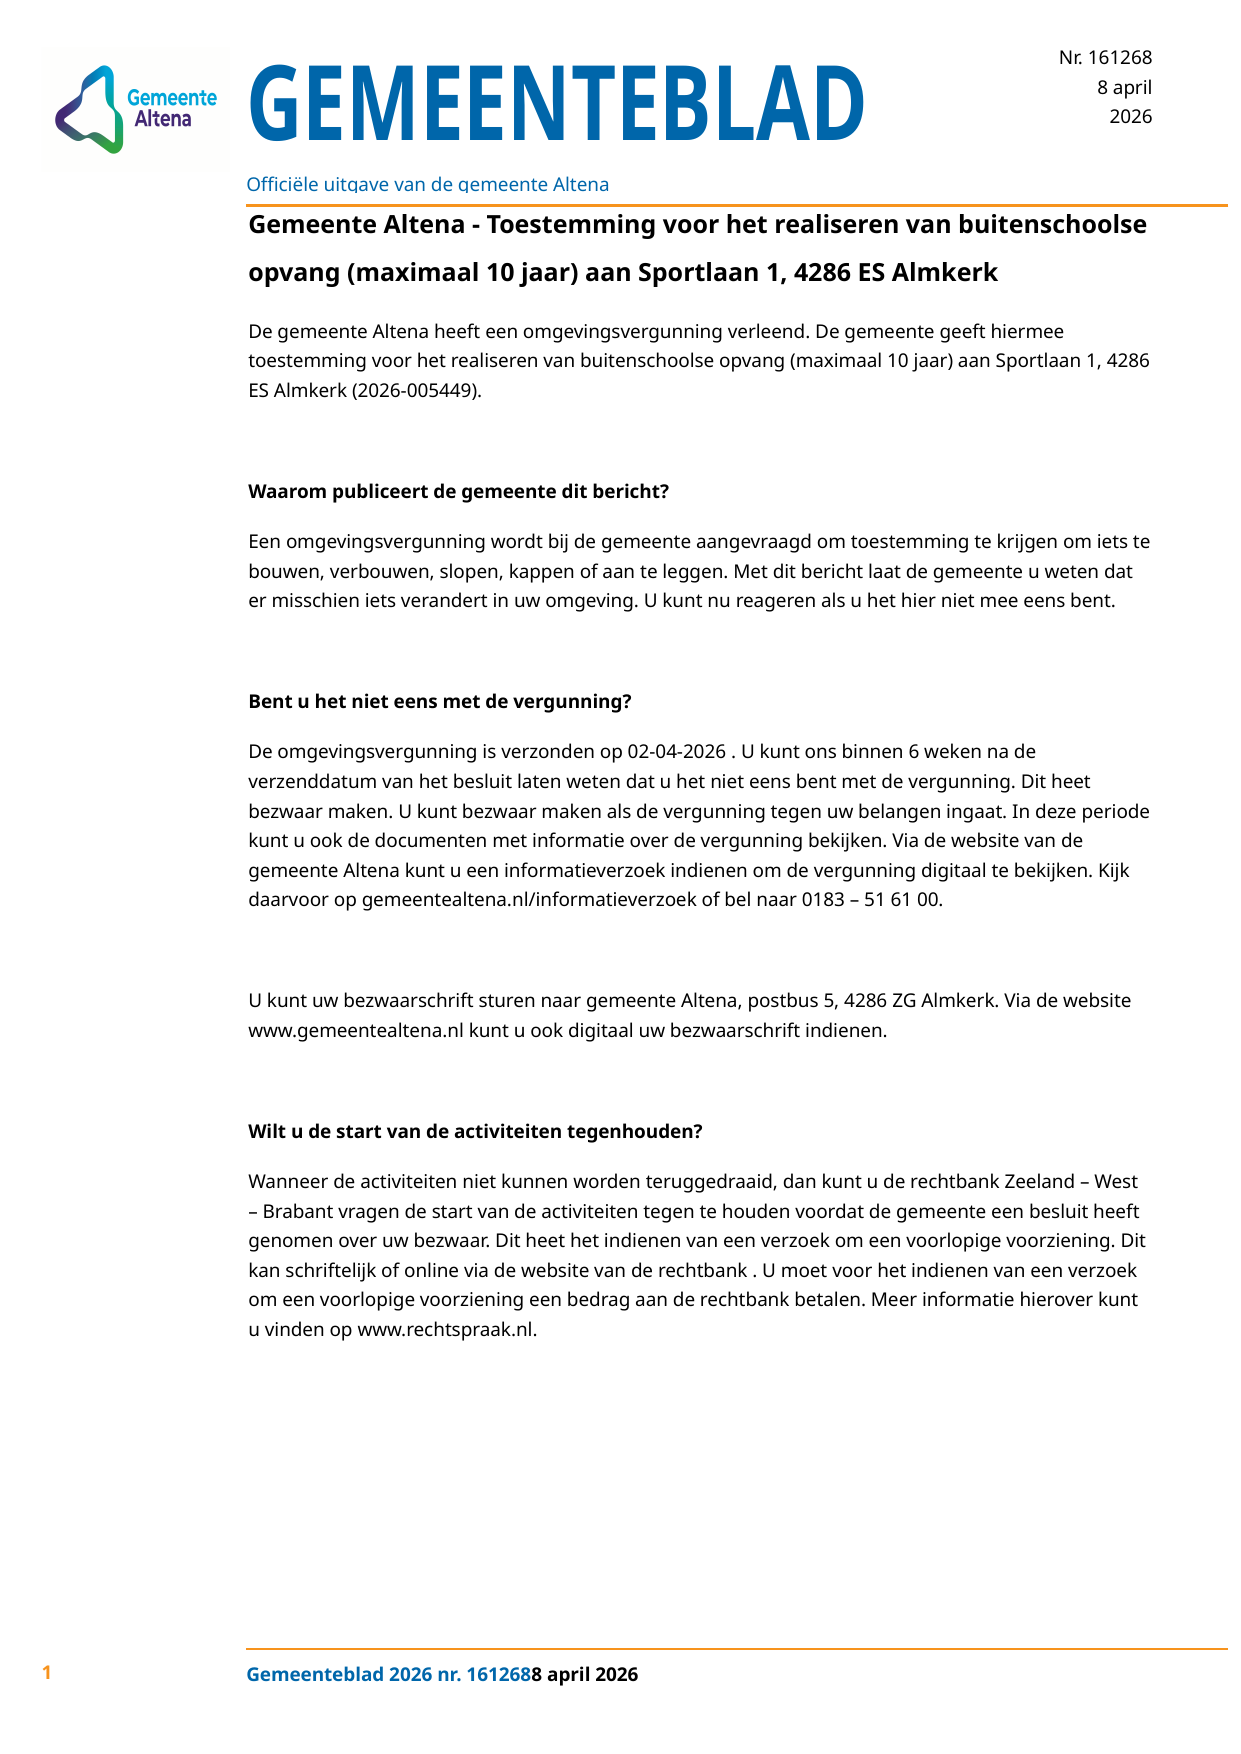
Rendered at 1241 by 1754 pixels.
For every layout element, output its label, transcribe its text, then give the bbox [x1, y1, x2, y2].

text De gemeente Altena heeft een omgevingsvergunning verleend. De gemeente geeft hiermee toestemming voor het realiseren van buitenschoolse opvang (maximaal 10 jaar) aan Sportlaan 1, 4286 ES Almkerk (2026-005449). [248, 318, 1152, 403]
text Een omgevingsvergunning wordt bij de gemeente aangevraagd om toestemming te krijgen om iets te bouwen, verbouwen, slopen, kappen of aan te leggen. Met dit bericht laat de gemeente u weten dat er misschien iets verandert in uw omgeving. U kunt nu reageren als u het hier niet mee eens bent. [248, 528, 1152, 613]
text U kunt uw bezwaarschrift sturen naar gemeente Altena, postbus 5, 4286 ZG Almkerk. Via de website www.gemeentealtena.nl kunt u ook digitaal uw bezwaarschrift indienen. [248, 987, 1152, 1043]
picture [41, 47, 231, 172]
text De omgevingsvergunning is verzonden op 02-04-2026 . U kunt ons binnen 6 weken na de verzenddatum van het besluit laten weten dat u het niet eens bent met de vergunning. Dit heet bezwaar maken. U kunt bezwaar maken als de vergunning tegen uw belangen ingaat. In deze periode kunt u ook de documenten met informatie over de vergunning bekijken. Via de website van de gemeente Altena kunt u een informatieverzoek indienen om de vergunning digitaal te bekijken. Kijk daarvoor op gemeentealtena.nl/informatieverzoek of bel naar 0183 – 51 61 00. [248, 739, 1152, 912]
text Wilt u de start van de activiteiten tegenhouden? [248, 1118, 1152, 1144]
text Wanneer de activiteiten niet kunnen worden teruggedraaid, dan kunt u de rechtbank Zeeland – West – Brabant vragen de start van de activiteiten tegen te houden voordat de gemeente een besluit heeft genomen over uw bezwaar. Dit heet het indienen van een verzoek om een voorlopige voorziening. Dit kan schriftelijk of online via de website van de rechtbank . U moet voor het indienen van een verzoek om een voorlopige voorziening een bedrag aan de rechtbank betalen. Meer informatie hierover kunt u vinden op www.rechtspraak.nl. [248, 1168, 1152, 1342]
text Waarom publiceert de gemeente dit bericht? [248, 478, 1152, 504]
text Bent u het niet eens met de vergunning? [248, 688, 1152, 714]
text Gemeente Altena - Toestemming voor het realiseren van buitenschoolse opvang (maximaal 10 jaar) aan Sportlaan 1, 4286 ES Almkerk [248, 207, 1152, 288]
